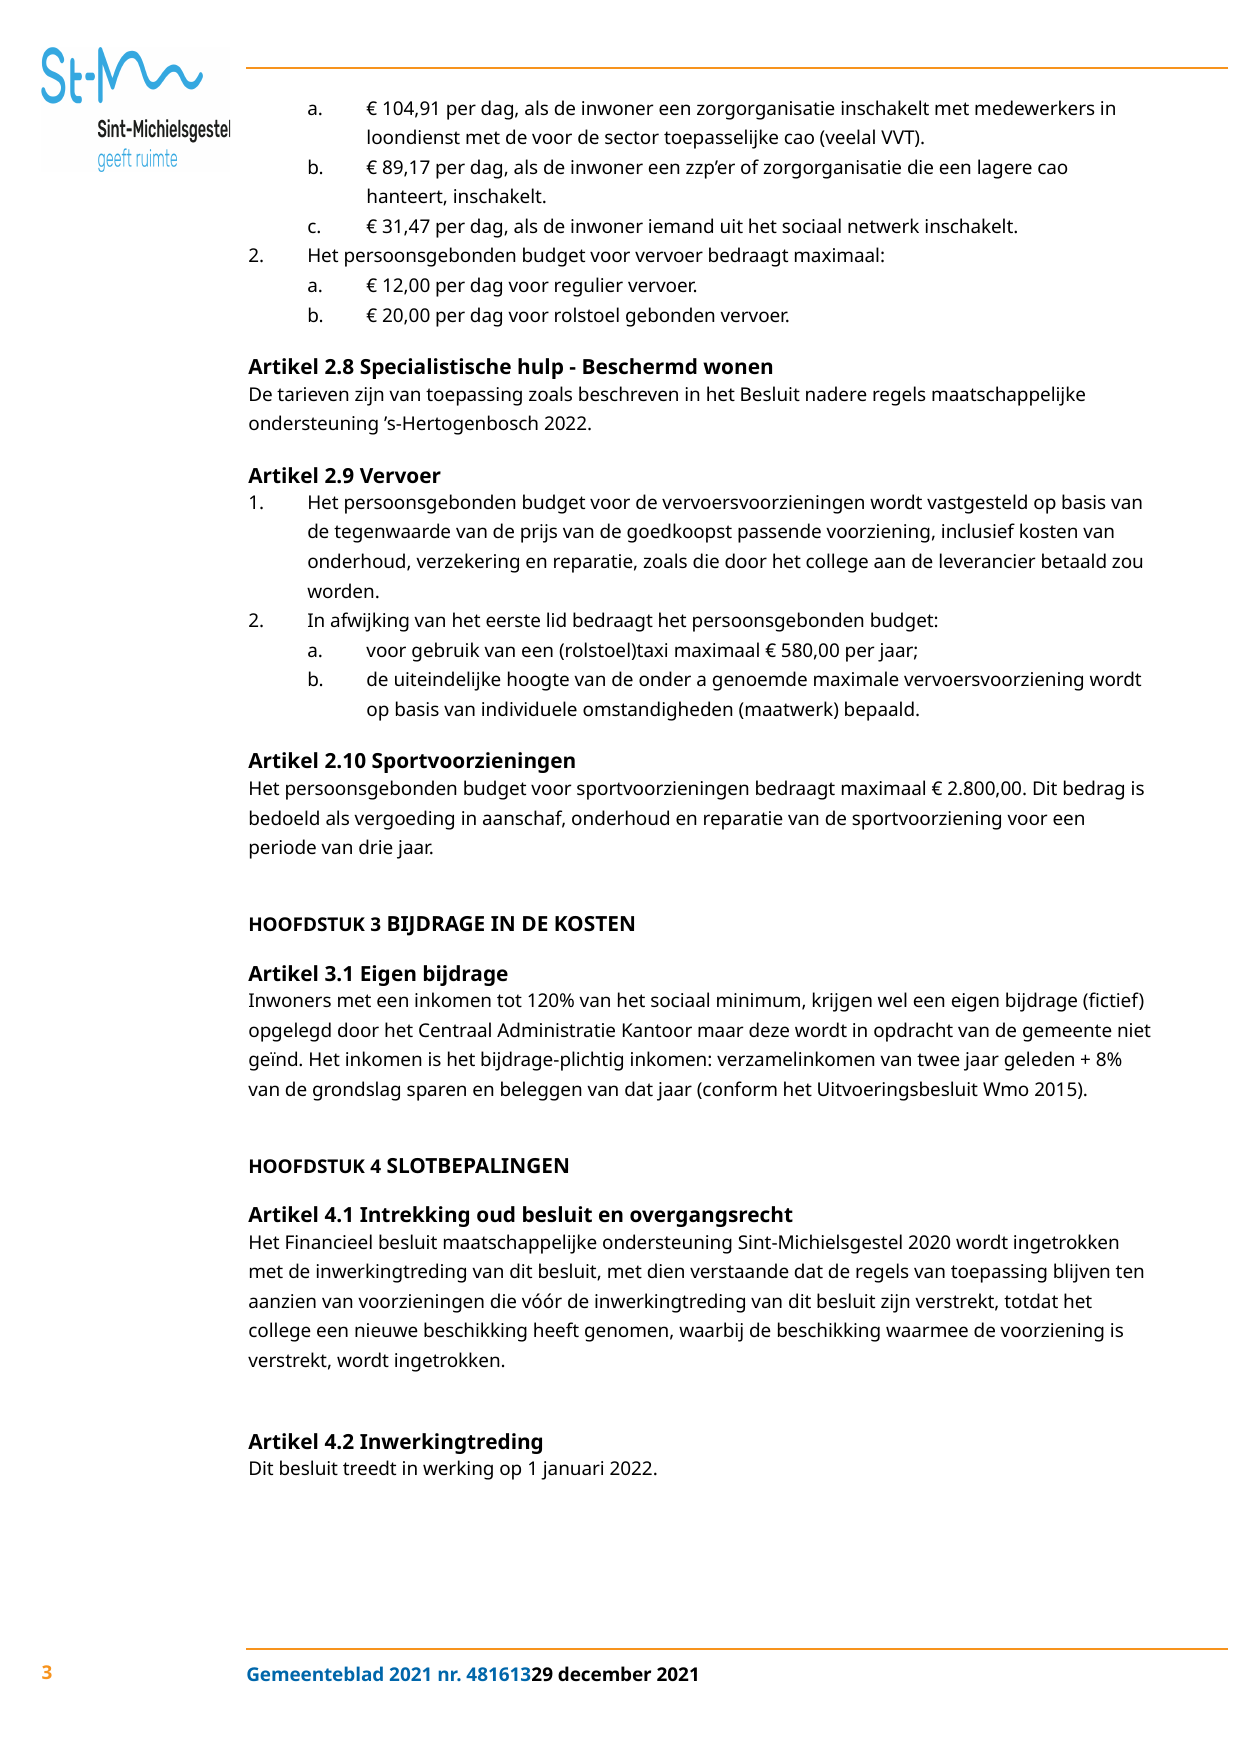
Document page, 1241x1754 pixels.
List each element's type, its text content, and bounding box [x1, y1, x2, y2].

text Artikel 4.1 Intrekking oud besluit en overgangsrecht [248, 1200, 1152, 1229]
list de uiteindelijke hoogte van de onder a genoemde maximale vervoersvoorziening wordt op basis van individuele omstandigheden (maatwerk) bepaald. [307, 667, 1152, 722]
text Artikel 4.2 Inwerkingtreding [248, 1427, 1152, 1456]
text Artikel 2.8 Specialistische hulp - Beschermd wonen [248, 352, 1152, 381]
text Het persoonsgebonden budget voor sportvoorzieningen bedraagt maximaal € 2.800,00. Dit bedrag is bedoeld als vergoeding in aanschaf, onderhoud en reparatie van de sportvoorziening voor een periode van drie jaar. [248, 775, 1152, 860]
text Artikel 2.10 Sportvoorzieningen [248, 747, 1152, 775]
text Inwoners met een inkomen tot 120% van het sociaal minimum, krijgen wel een eigen bijdrage (fictief) opgelegd door het Centraal Administratie Kantoor maar deze wordt in opdracht van de gemeente niet geïnd. Het inkomen is het bijdrage-plichtig inkomen: verzamelinkomen van twee jaar geleden + 8% van de grondslag sparen en beleggen van dat jaar (conform het Uitvoeringsbesluit Wmo 2015). [248, 987, 1152, 1102]
text HOOFDSTUK 4 SLOTBEPALINGEN [248, 1151, 1152, 1179]
text HOOFDSTUK 3 BIJDRAGE IN DE KOSTEN [248, 909, 1152, 938]
picture [41, 47, 231, 172]
list € 20,00 per dag voor rolstoel gebonden vervoer. [307, 302, 1152, 328]
list € 104,91 per dag, als de inwoner een zorgorganisatie inschakelt met medewerkers in loondienst met de voor de sector toepasselijke cao (veelal VVT). [307, 95, 1152, 150]
list In afwijking van het eerste lid bedraagt het persoonsgebonden budget: [248, 607, 1152, 633]
text Artikel 3.1 Eigen bijdrage [248, 959, 1152, 987]
list € 31,47 per dag, als de inwoner iemand uit het sociaal netwerk inschakelt. [307, 213, 1152, 239]
list € 12,00 per dag voor regulier vervoer. [307, 272, 1152, 298]
text Dit besluit treedt in werking op 1 januari 2022. [248, 1456, 1152, 1481]
list Het persoonsgebonden budget voor vervoer bedraagt maximaal: [248, 243, 1152, 268]
list Het persoonsgebonden budget voor de vervoersvoorzieningen wordt vastgesteld op basis van de tegenwaarde van de prijs van de goedkoopst passende voorziening, inclusief kosten van onderhoud, verzekering en reparatie, zoals die door het college aan de leverancier betaald zou worden. [248, 489, 1152, 604]
text Het Financieel besluit maatschappelijke ondersteuning Sint-Michielsgestel 2020 wordt ingetrokken met de inwerkingtreding van dit besluit, met dien verstaande dat de regels van toepassing blijven ten aanzien van voorzieningen die vóór de inwerkingtreding van dit besluit zijn verstrekt, totdat het college een nieuwe beschikking heeft genomen, waarbij de beschikking waarmee de voorziening is verstrekt, wordt ingetrokken. [248, 1229, 1152, 1373]
list voor gebruik van een (rolstoel)taxi maximaal € 580,00 per jaar; [307, 637, 1152, 663]
text De tarieven zijn van toepassing zoals beschreven in het Besluit nadere regels maatschappelijke ondersteuning ’s-Hertogenbosch 2022. [248, 381, 1152, 436]
text Artikel 2.9 Vervoer [248, 461, 1152, 489]
list € 89,17 per dag, als de inwoner een zzp’er of zorgorganisatie die een lagere cao hanteert, inschakelt. [307, 154, 1152, 209]
